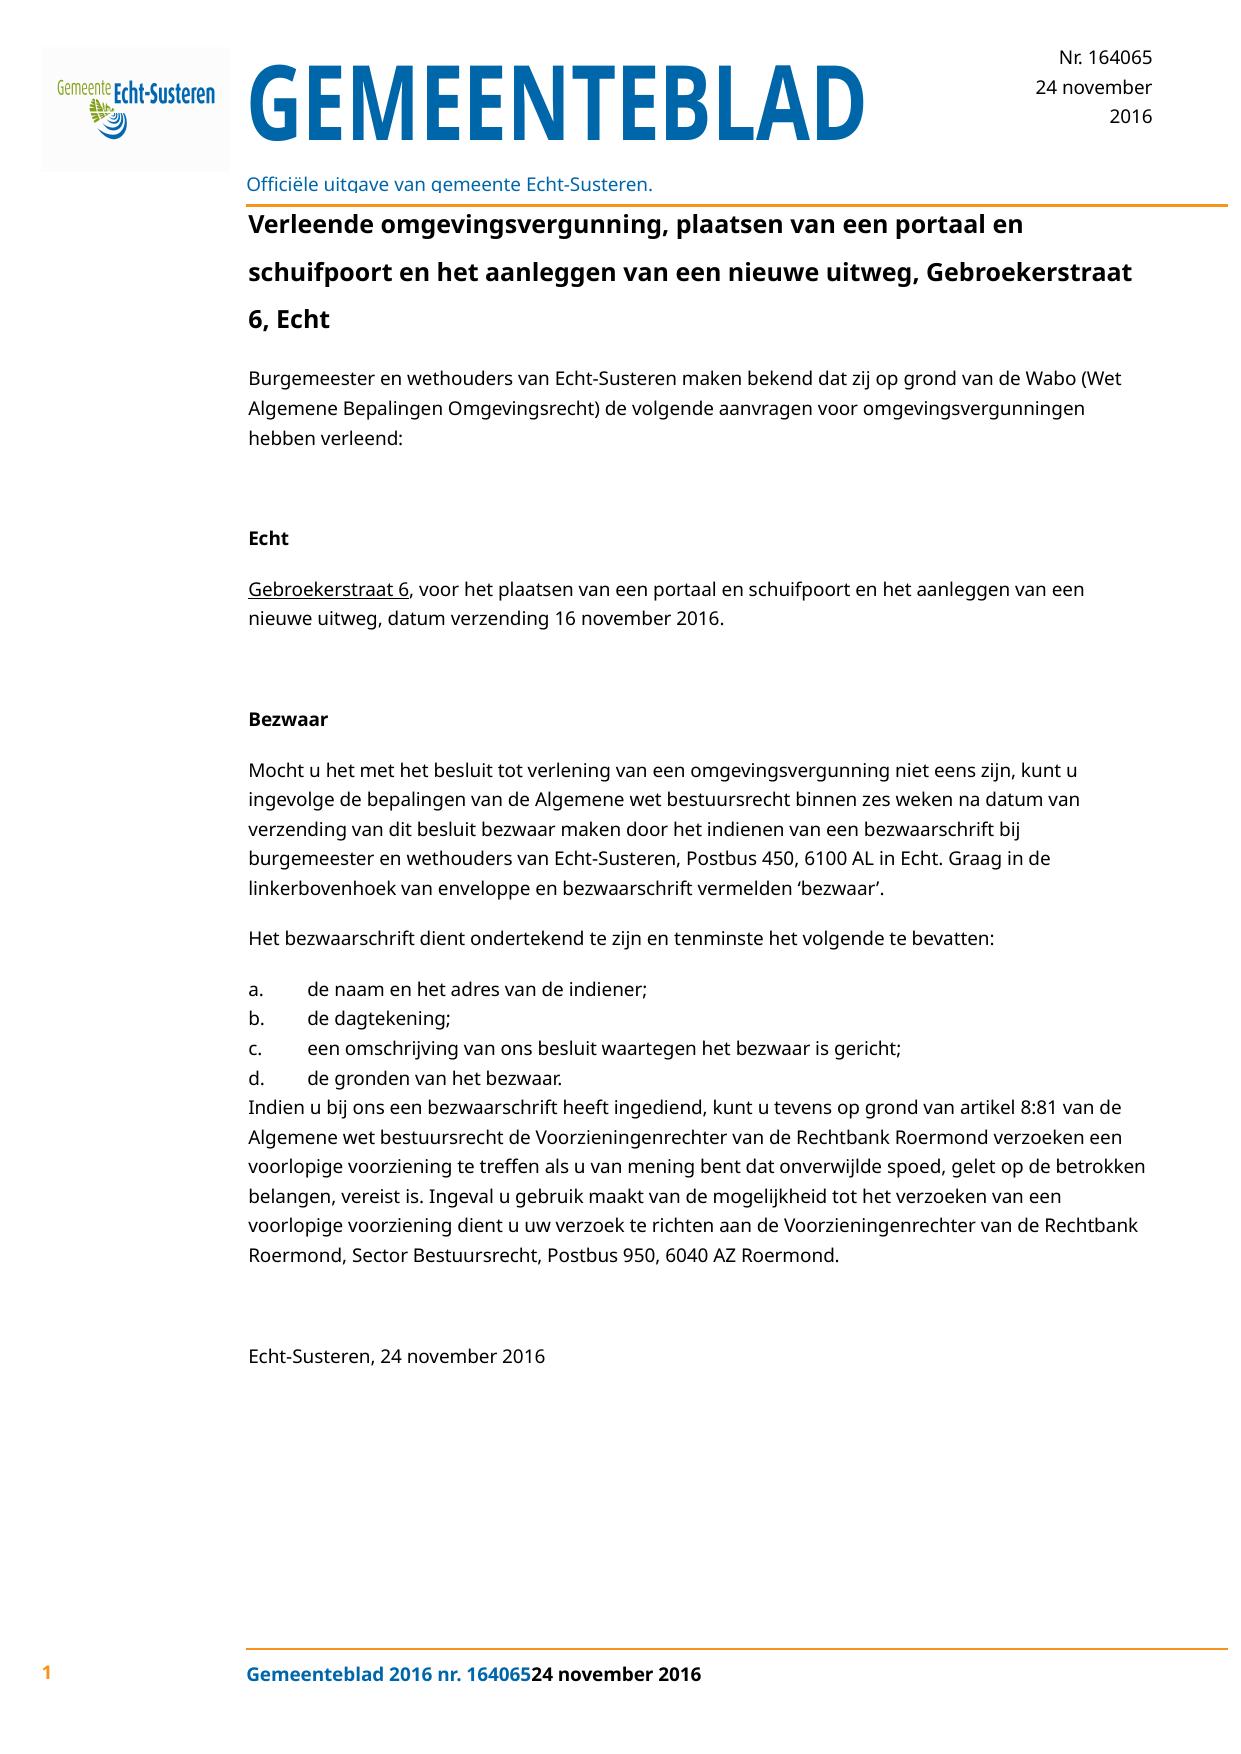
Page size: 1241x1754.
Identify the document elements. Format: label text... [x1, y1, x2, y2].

list de gronden van het bezwaar. [248, 1065, 1152, 1090]
list de dagtekening; [248, 1006, 1152, 1031]
text Verleende omgevingsvergunning, plaatsen van een portaal en schuifpoort en het aanleggen van een nieuwe uitweg, Gebroekerstraat 6, Echt [248, 207, 1152, 336]
text Bezwaar [248, 706, 1152, 732]
text Burgemeester en wethouders van Echt-Susteren maken bekend dat zij op grond van de Wabo (Wet Algemene Bepalingen Omgevingsrecht) de volgende aanvragen voor omgevingsvergunningen hebben verleend: [248, 366, 1152, 450]
picture [41, 47, 231, 172]
text Gebroekerstraat 6, voor het plaatsen van een portaal en schuifpoort en het aanleggen van een nieuwe uitweg, datum verzending 16 november 2016. [248, 576, 1152, 631]
text Echt [248, 526, 1152, 551]
text Indien u bij ons een bezwaarschrift heeft ingediend, kunt u tevens op grond van artikel 8:81 van de Algemene wet bestuursrecht de Voorzieningenrechter van de Rechtbank Roermond verzoeken een voorlopige voorziening te treffen als u van mening bent dat onverwijlde spoed, gelet op de betrokken belangen, vereist is. Ingeval u gebruik maakt van de mogelijkheid tot het verzoeken van een voorlopige voorziening dient u uw verzoek te richten aan de Voorzieningenrechter van de Rechtbank Roermond, Sector Bestuursrecht, Postbus 950, 6040 AZ Roermond. [248, 1094, 1152, 1268]
list de naam en het adres van de indiener; [248, 976, 1152, 1002]
text Echt-Susteren, 24 november 2016 [248, 1343, 1152, 1369]
text Mocht u het met het besluit tot verlening van een omgevingsvergunning niet eens zijn, kunt u ingevolge de bepalingen van de Algemene wet bestuursrecht binnen zes weken na datum van verzending van dit besluit bezwaar maken door het indienen van een bezwaarschrift bij burgemeester en wethouders van Echt-Susteren, Postbus 450, 6100 AL in Echt. Graag in de linkerbovenhoek van enveloppe en bezwaarschrift vermelden ‘bezwaar’. [248, 757, 1152, 901]
text Het bezwaarschrift dient ondertekend te zijn en tenminste het volgende te bevatten: [248, 926, 1152, 951]
list een omschrijving van ons besluit waartegen het bezwaar is gericht; [248, 1035, 1152, 1061]
